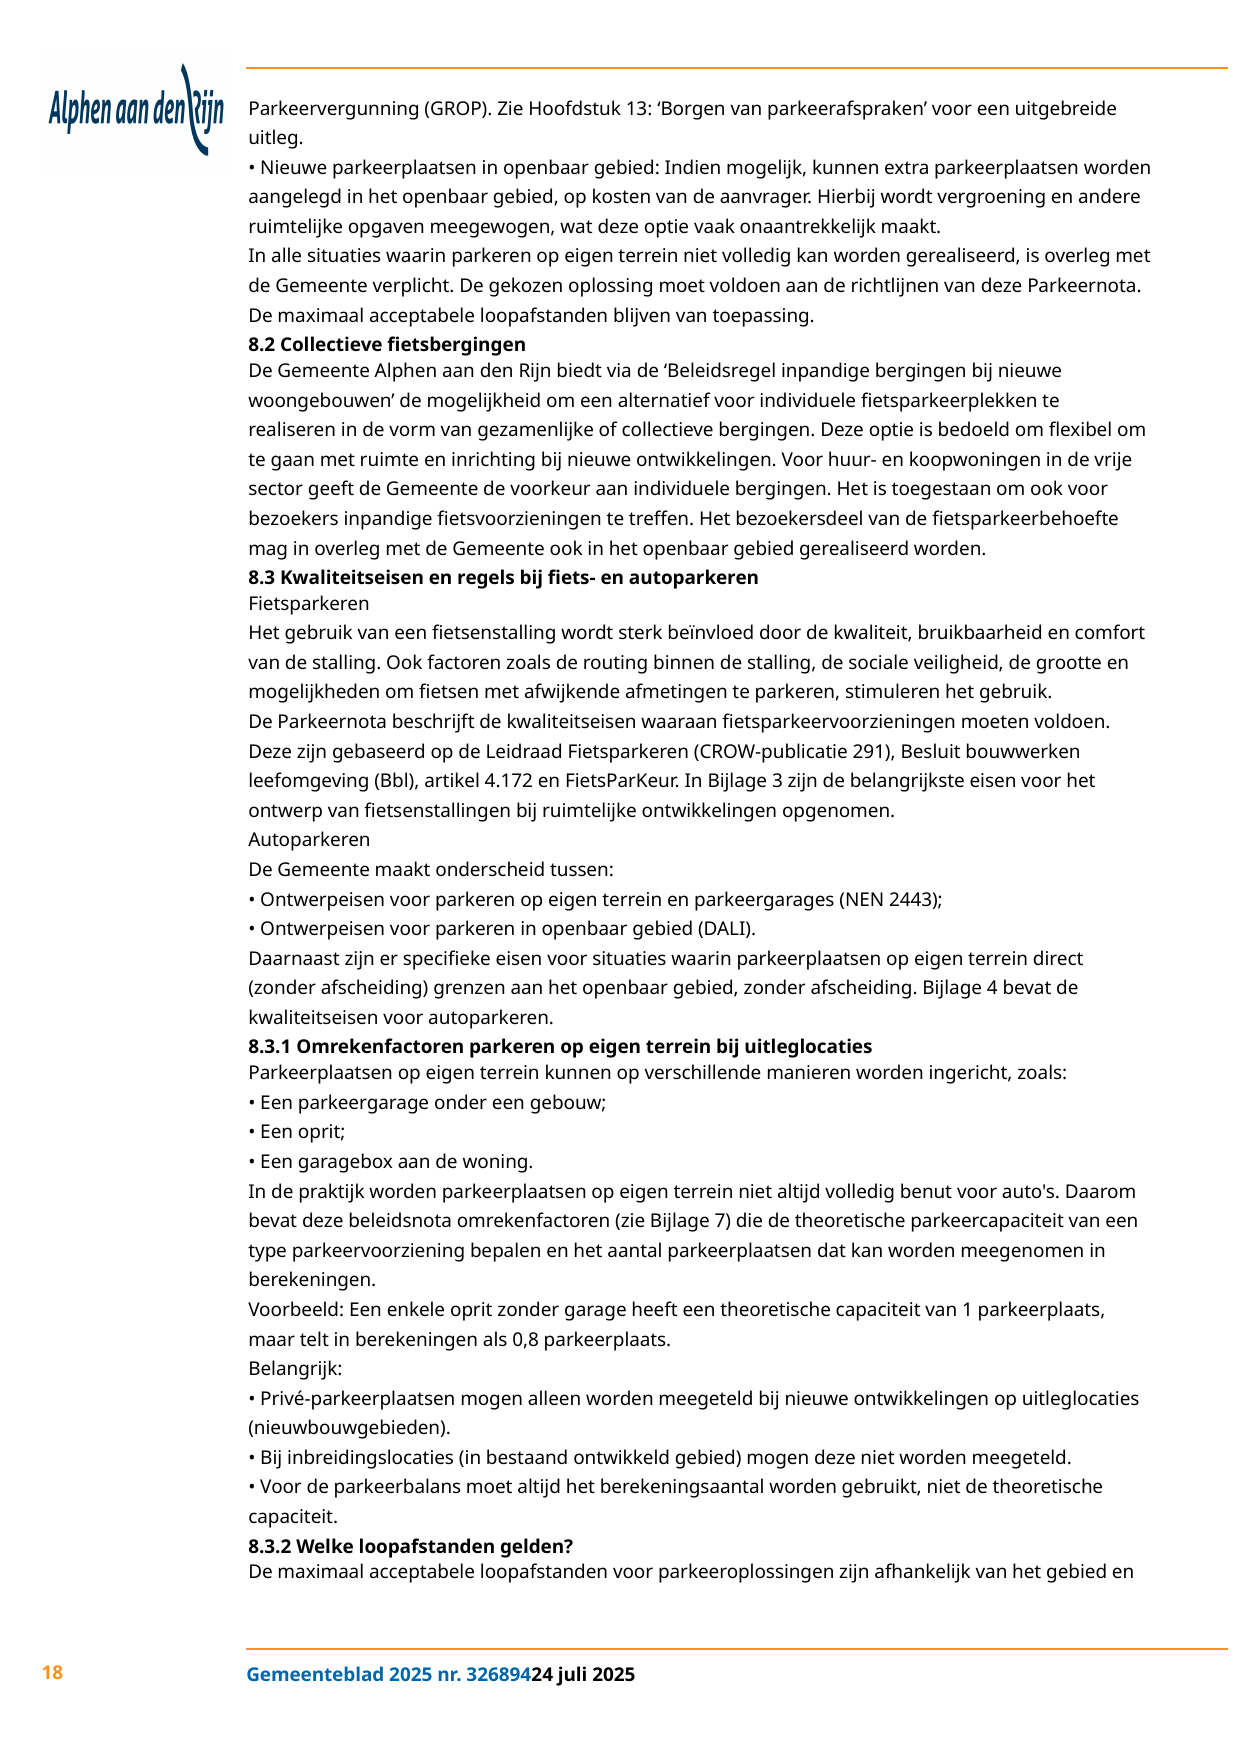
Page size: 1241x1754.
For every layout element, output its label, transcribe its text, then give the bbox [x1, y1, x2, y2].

text • Bij inbreidingslocaties (in bestaand ontwikkeld gebied) mogen deze niet worden meegeteld. [248, 1444, 1152, 1470]
text De maximaal acceptabele loopafstanden voor parkeeroplossingen zijn afhankelijk van het gebied en [248, 1558, 1152, 1584]
text Daarnaast zijn er specifieke eisen voor situaties waarin parkeerplaatsen op eigen terrein direct (zonder afscheiding) grenzen aan het openbaar gebied, zonder afscheiding. Bijlage 4 bevat de kwaliteitseisen voor autoparkeren. [248, 945, 1152, 1030]
text • Ontwerpeisen voor parkeren op eigen terrein en parkeergarages (NEN 2443); [248, 886, 1152, 912]
text Fietsparkeren [248, 590, 1152, 616]
text • Privé-parkeerplaatsen mogen alleen worden meegeteld bij nieuwe ontwikkelingen op uitleglocaties (nieuwbouwgebieden). [248, 1385, 1152, 1440]
text Voorbeeld: Een enkele oprit zonder garage heeft een theoretische capaciteit van 1 parkeerplaats, maar telt in berekeningen als 0,8 parkeerplaats. [248, 1296, 1152, 1351]
text • Een parkeergarage onder een gebouw; [248, 1089, 1152, 1115]
text 8.2 Collectieve fietsbergingen [248, 331, 1152, 357]
text De Gemeente maakt onderscheid tussen: [248, 856, 1152, 882]
text 8.3.2 Welke loopafstanden gelden? [248, 1533, 1152, 1558]
text Parkeerplaatsen op eigen terrein kunnen op verschillende manieren worden ingericht, zoals: [248, 1059, 1152, 1085]
text 8.3.1 Omrekenfactoren parkeren op eigen terrein bij uitleglocaties [248, 1034, 1152, 1059]
text Parkeervergunning (GROP). Zie Hoofdstuk 13: ‘Borgen van parkeerafspraken’ voor een uitgebreide uitleg. [248, 95, 1152, 150]
text • Ontwerpeisen voor parkeren in openbaar gebied (DALI). [248, 915, 1152, 941]
text • Voor de parkeerbalans moet altijd het berekeningsaantal worden gebruikt, niet de theoretische capaciteit. [248, 1474, 1152, 1529]
text • Nieuwe parkeerplaatsen in openbaar gebied: Indien mogelijk, kunnen extra parkeerplaatsen worden aangelegd in het openbaar gebied, op kosten van de aanvrager. Hierbij wordt vergroening en andere ruimtelijke opgaven meegewogen, wat deze optie vaak onaantrekkelijk maakt. [248, 154, 1152, 239]
text In de praktijk worden parkeerplaatsen op eigen terrein niet altijd volledig benut voor auto's. Daarom bevat deze beleidsnota omrekenfactoren (zie Bijlage 7) die de theoretische parkeercapaciteit van een type parkeervoorziening bepalen en het aantal parkeerplaatsen dat kan worden meegenomen in berekeningen. [248, 1178, 1152, 1292]
text Autoparkeren [248, 827, 1152, 852]
text In alle situaties waarin parkeren op eigen terrein niet volledig kan worden gerealiseerd, is overleg met de Gemeente verplicht. De gekozen oplossing moet voldoen aan de richtlijnen van deze Parkeernota. De maximaal acceptabele loopafstanden blijven van toepassing. [248, 243, 1152, 328]
picture [41, 47, 231, 172]
text De Gemeente Alphen aan den Rijn biedt via de ‘Beleidsregel inpandige bergingen bij nieuwe woongebouwen’ de mogelijkheid om een alternatief voor individuele fietsparkeerplekken te realiseren in de vorm van gezamenlijke of collectieve bergingen. Deze optie is bedoeld om flexibel om te gaan met ruimte en inrichting bij nieuwe ontwikkelingen. Voor huur- en koopwoningen in de vrije sector geeft de Gemeente de voorkeur aan individuele bergingen. Het is toegestaan om ook voor bezoekers inpandige fietsvoorzieningen te treffen. Het bezoekersdeel van de fietsparkeerbehoefte mag in overleg met de Gemeente ook in het openbaar gebied gerealiseerd worden. [248, 357, 1152, 560]
text • Een garagebox aan de woning. [248, 1148, 1152, 1174]
text De Parkeernota beschrijft de kwaliteitseisen waaraan fietsparkeervoorzieningen moeten voldoen. Deze zijn gebaseerd op de Leidraad Fietsparkeren (CROW-publicatie 291), Besluit bouwwerken leefomgeving (Bbl), artikel 4.172 en FietsParKeur. In Bijlage 3 zijn de belangrijkste eisen voor het ontwerp van fietsenstallingen bij ruimtelijke ontwikkelingen opgenomen. [248, 708, 1152, 823]
text • Een oprit; [248, 1119, 1152, 1144]
text Het gebruik van een fietsenstalling wordt sterk beïnvloed door de kwaliteit, bruikbaarheid en comfort van de stalling. Ook factoren zoals de routing binnen de stalling, de sociale veiligheid, de grootte en mogelijkheden om fietsen met afwijkende afmetingen te parkeren, stimuleren het gebruik. [248, 619, 1152, 704]
text Belangrijk: [248, 1355, 1152, 1381]
text 8.3 Kwaliteitseisen en regels bij fiets- en autoparkeren [248, 564, 1152, 590]
